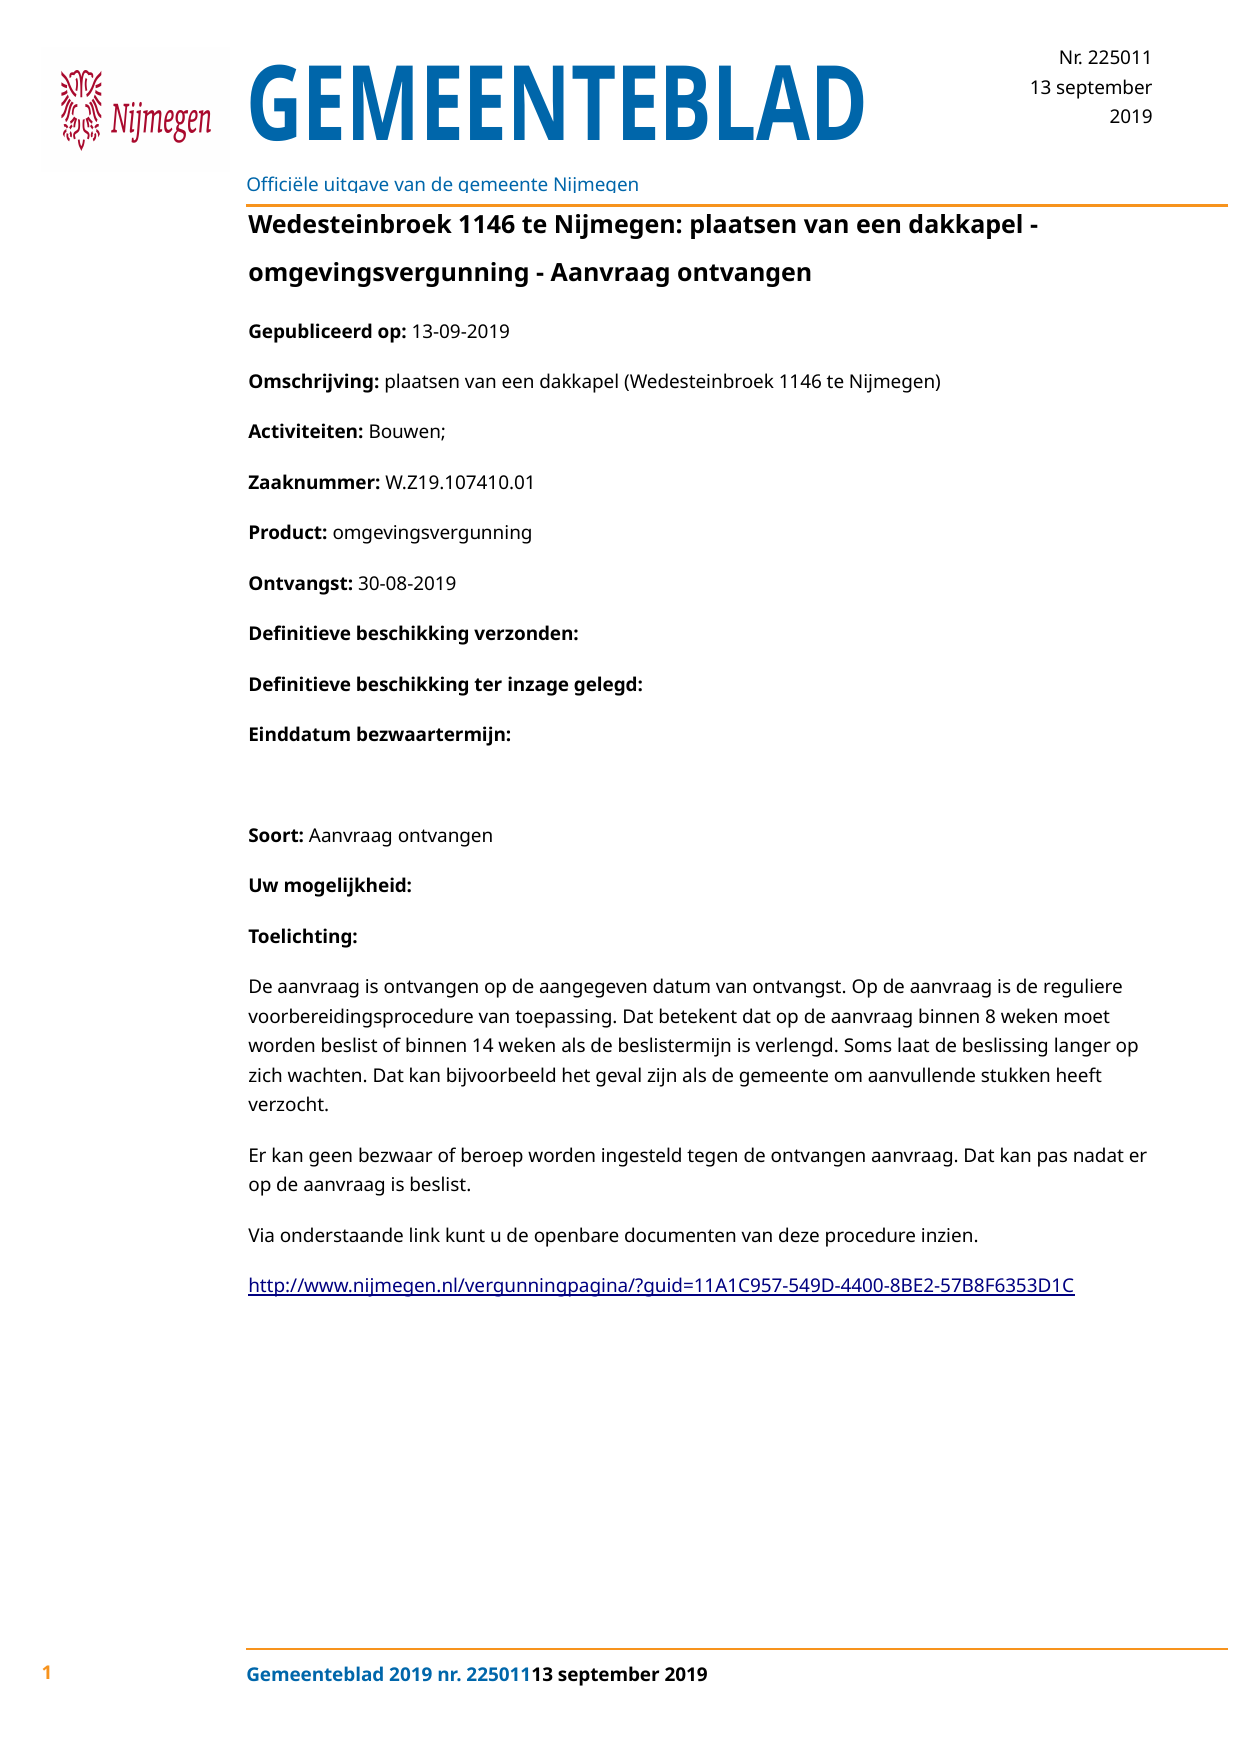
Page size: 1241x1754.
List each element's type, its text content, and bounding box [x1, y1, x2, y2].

text Zaaknummer: W.Z19.107410.01 [248, 469, 1152, 495]
text Ontvangst: 30-08-2019 [248, 570, 1152, 596]
text Definitieve beschikking ter inzage gelegd: [248, 671, 1152, 697]
text Soort: Aanvraag ontvangen [248, 822, 1152, 848]
text Via onderstaande link kunt u de openbare documenten van deze procedure inzien. [248, 1222, 1152, 1248]
text De aanvraag is ontvangen op de aangegeven datum van ontvangst. Op de aanvraag is de reguliere voorbereidingsprocedure van toepassing. Dat betekent dat op de aanvraag binnen 8 weken moet worden beslist of binnen 14 weken als de beslistermijn is verlengd. Soms laat de beslissing langer op zich wachten. Dat kan bijvoorbeeld het geval zijn als de gemeente om aanvullende stukken heeft verzocht. [248, 973, 1152, 1117]
text Wedesteinbroek 1146 te Nijmegen: plaatsen van een dakkapel - omgevingsvergunning - Aanvraag ontvangen [248, 207, 1152, 288]
text Er kan geen bezwaar of beroep worden ingesteld tegen de ontvangen aanvraag. Dat kan pas nadat er op de aanvraag is beslist. [248, 1142, 1152, 1197]
text Definitieve beschikking verzonden: [248, 620, 1152, 646]
text Toelichting: [248, 923, 1152, 949]
text Product: omgevingsvergunning [248, 519, 1152, 545]
text Gepubliceerd op: 13-09-2019 [248, 318, 1152, 344]
text http://www.nijmegen.nl/vergunningpagina/?guid=11A1C957-549D-4400-8BE2-57B8F6353D1C [248, 1272, 1152, 1298]
text Omschrijving: plaatsen van een dakkapel (Wedesteinbroek 1146 te Nijmegen) [248, 368, 1152, 394]
text Uw mogelijkheid: [248, 872, 1152, 898]
text Einddatum bezwaartermijn: [248, 721, 1152, 747]
text Activiteiten: Bouwen; [248, 419, 1152, 444]
picture [41, 47, 231, 172]
